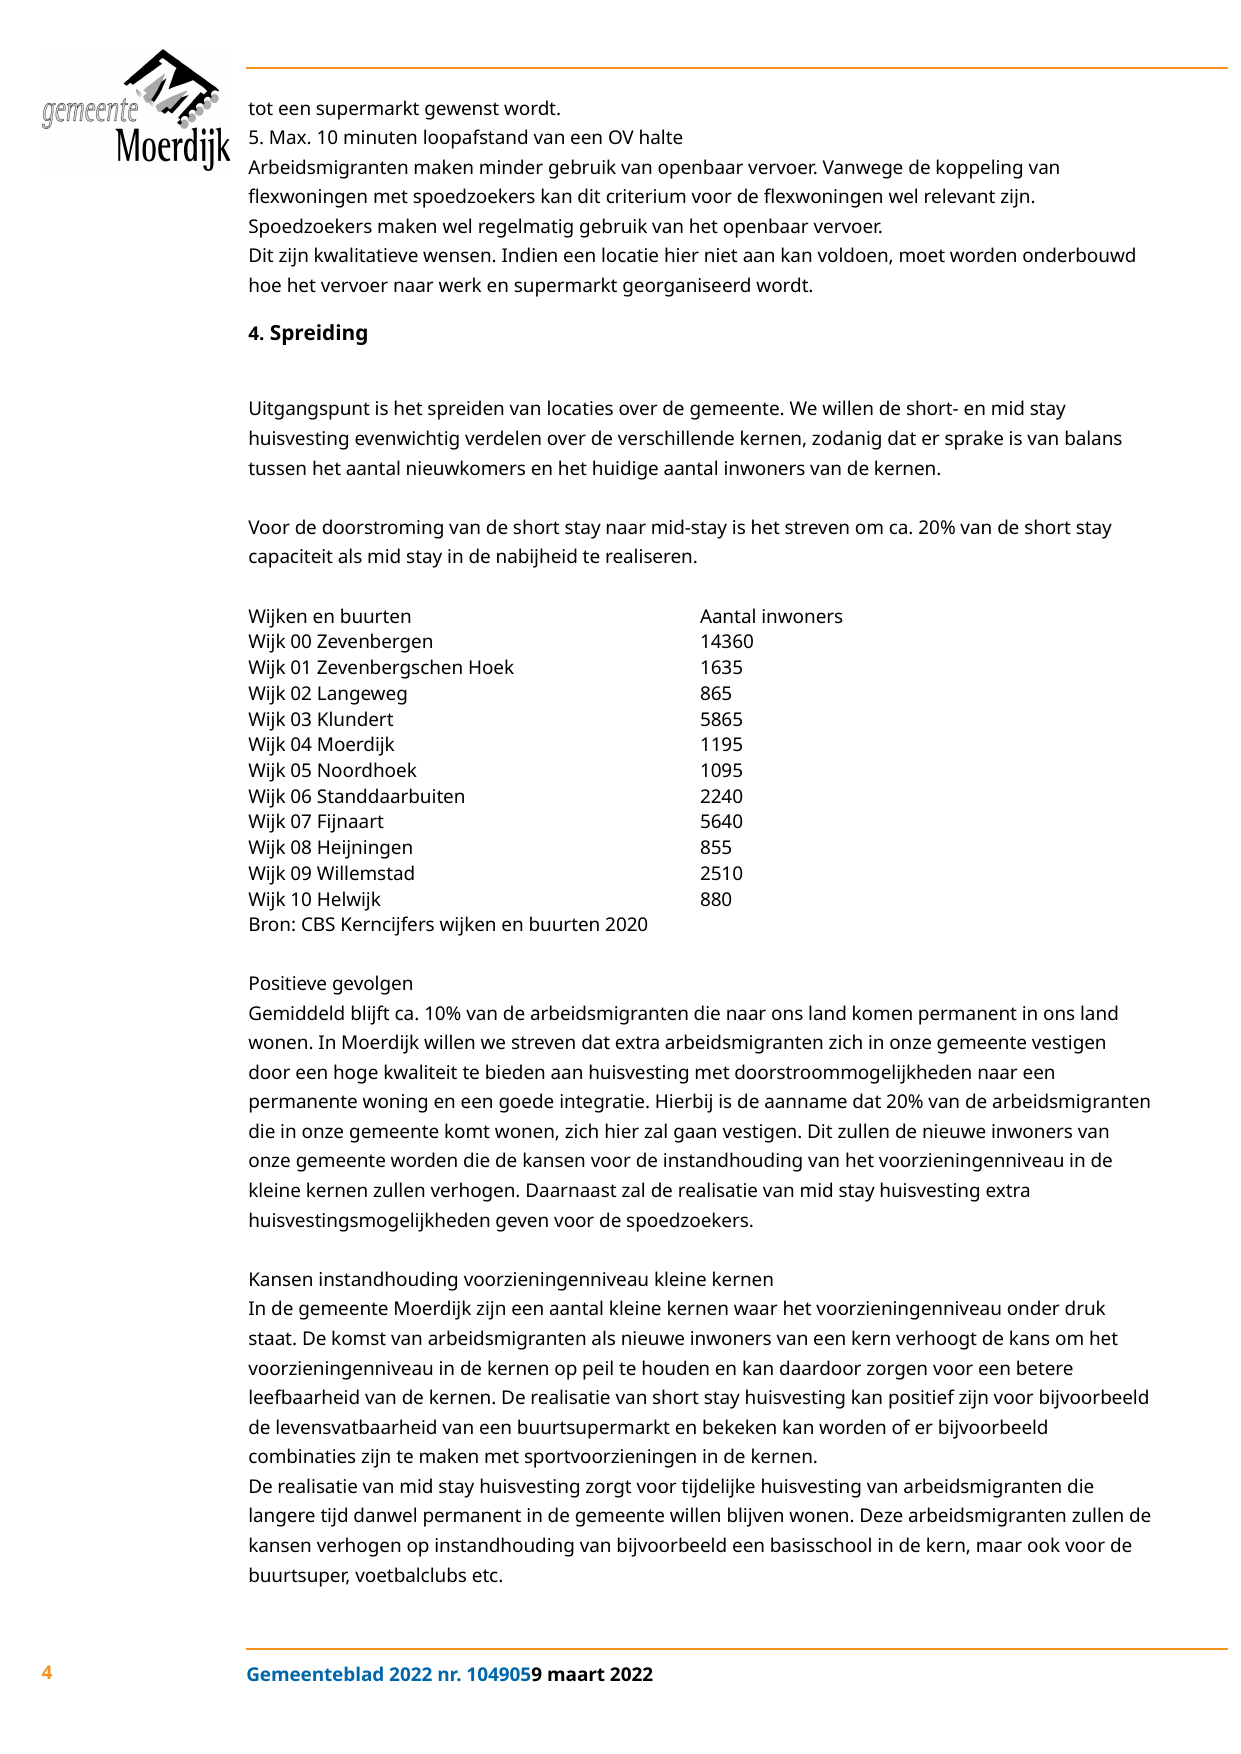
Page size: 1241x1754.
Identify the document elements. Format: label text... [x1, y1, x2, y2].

table_cell Wijk 10 Helwijk [248, 886, 700, 912]
text Positieve gevolgen [248, 970, 1152, 996]
text Voor de doorstroming van de short stay naar mid-stay is het streven om ca. 20% van de short stay capaciteit als mid stay in de nabijheid te realiseren. [248, 514, 1152, 569]
table_cell Wijk 06 Standdaarbuiten [248, 783, 700, 809]
table_cell 865 [700, 680, 1152, 706]
table_cell 1195 [700, 731, 1152, 757]
table_cell 1635 [700, 654, 1152, 680]
text De realisatie van mid stay huisvesting zorgt voor tijdelijke huisvesting van arbeidsmigranten die langere tijd danwel permanent in de gemeente willen blijven wonen. Deze arbeidsmigranten zullen de kansen verhogen op instandhouding van bijvoorbeeld een basisschool in de kern, maar ook voor de buurtsuper, voetbalclubs etc. [248, 1473, 1152, 1587]
table_cell 1095 [700, 757, 1152, 783]
table_cell 2240 [700, 783, 1152, 809]
table_header Aantal inwoners [700, 603, 1152, 628]
picture [41, 47, 231, 172]
table_cell Wijk 00 Zevenbergen [248, 629, 700, 654]
table_cell 880 [700, 886, 1152, 912]
table_cell Wijk 07 Fijnaart [248, 809, 700, 834]
text Kansen instandhouding voorzieningenniveau kleine kernen [248, 1266, 1152, 1292]
text In de gemeente Moerdijk zijn een aantal kleine kernen waar het voorzieningenniveau onder druk staat. De komst van arbeidsmigranten als nieuwe inwoners van een kern verhoogt de kans om het voorzieningenniveau in de kernen op peil te houden en kan daardoor zorgen voor een betere leefbaarheid van de kernen. De realisatie van short stay huisvesting kan positief zijn voor bijvoorbeeld de levensvatbaarheid van een buurtsupermarkt en bekeken kan worden of er bijvoorbeeld combinaties zijn te maken met sportvoorzieningen in de kernen. [248, 1296, 1152, 1469]
text Arbeidsmigranten maken minder gebruik van openbaar vervoer. Vanwege de koppeling van flexwoningen met spoedzoekers kan dit criterium voor de flexwoningen wel relevant zijn. Spoedzoekers maken wel regelmatig gebruik van het openbaar vervoer. [248, 154, 1152, 239]
table_cell 2510 [700, 860, 1152, 886]
table_cell 5865 [700, 706, 1152, 731]
text Dit zijn kwalitatieve wensen. Indien een locatie hier niet aan kan voldoen, moet worden onderbouwd hoe het vervoer naar werk en supermarkt georganiseerd wordt. [248, 243, 1152, 298]
text Gemiddeld blijft ca. 10% van de arbeidsmigranten die naar ons land komen permanent in ons land wonen. In Moerdijk willen we streven dat extra arbeidsmigranten zich in onze gemeente vestigen door een hoge kwaliteit te bieden aan huisvesting met doorstroommogelijkheden naar een permanente woning en een goede integratie. Hierbij is de aanname dat 20% van de arbeidsmigranten die in onze gemeente komt wonen, zich hier zal gaan vestigen. Dit zullen de nieuwe inwoners van onze gemeente worden die de kansen voor de instandhouding van het voorzieningenniveau in de kleine kernen zullen verhogen. Daarnaast zal de realisatie van mid stay huisvesting extra huisvestingsmogelijkheden geven voor de spoedzoekers. [248, 1000, 1152, 1232]
table_cell Bron: CBS Kerncijfers wijken en buurten 2020 [248, 912, 1152, 937]
table_cell Wijk 04 Moerdijk [248, 731, 700, 757]
table_cell 5640 [700, 809, 1152, 834]
text 4. Spreiding [248, 318, 1152, 346]
table_cell Wijk 05 Noordhoek [248, 757, 700, 783]
text Uitgangspunt is het spreiden van locaties over de gemeente. We willen de short- en mid stay huisvesting evenwichtig verdelen over de verschillende kernen, zodanig dat er sprake is van balans tussen het aantal nieuwkomers en het huidige aantal inwoners van de kernen. [248, 396, 1152, 481]
text tot een supermarkt gewenst wordt. [248, 95, 1152, 121]
table_cell 855 [700, 834, 1152, 860]
table_header Wijken en buurten [248, 603, 700, 628]
table_cell Wijk 01 Zevenbergschen Hoek [248, 654, 700, 680]
table_cell 14360 [700, 629, 1152, 654]
table_cell Wijk 03 Klundert [248, 706, 700, 731]
table_cell Wijk 08 Heijningen [248, 834, 700, 860]
text 5. Max. 10 minuten loopafstand van een OV halte [248, 124, 1152, 150]
table_cell Wijk 02 Langeweg [248, 680, 700, 706]
table_cell Wijk 09 Willemstad [248, 860, 700, 886]
